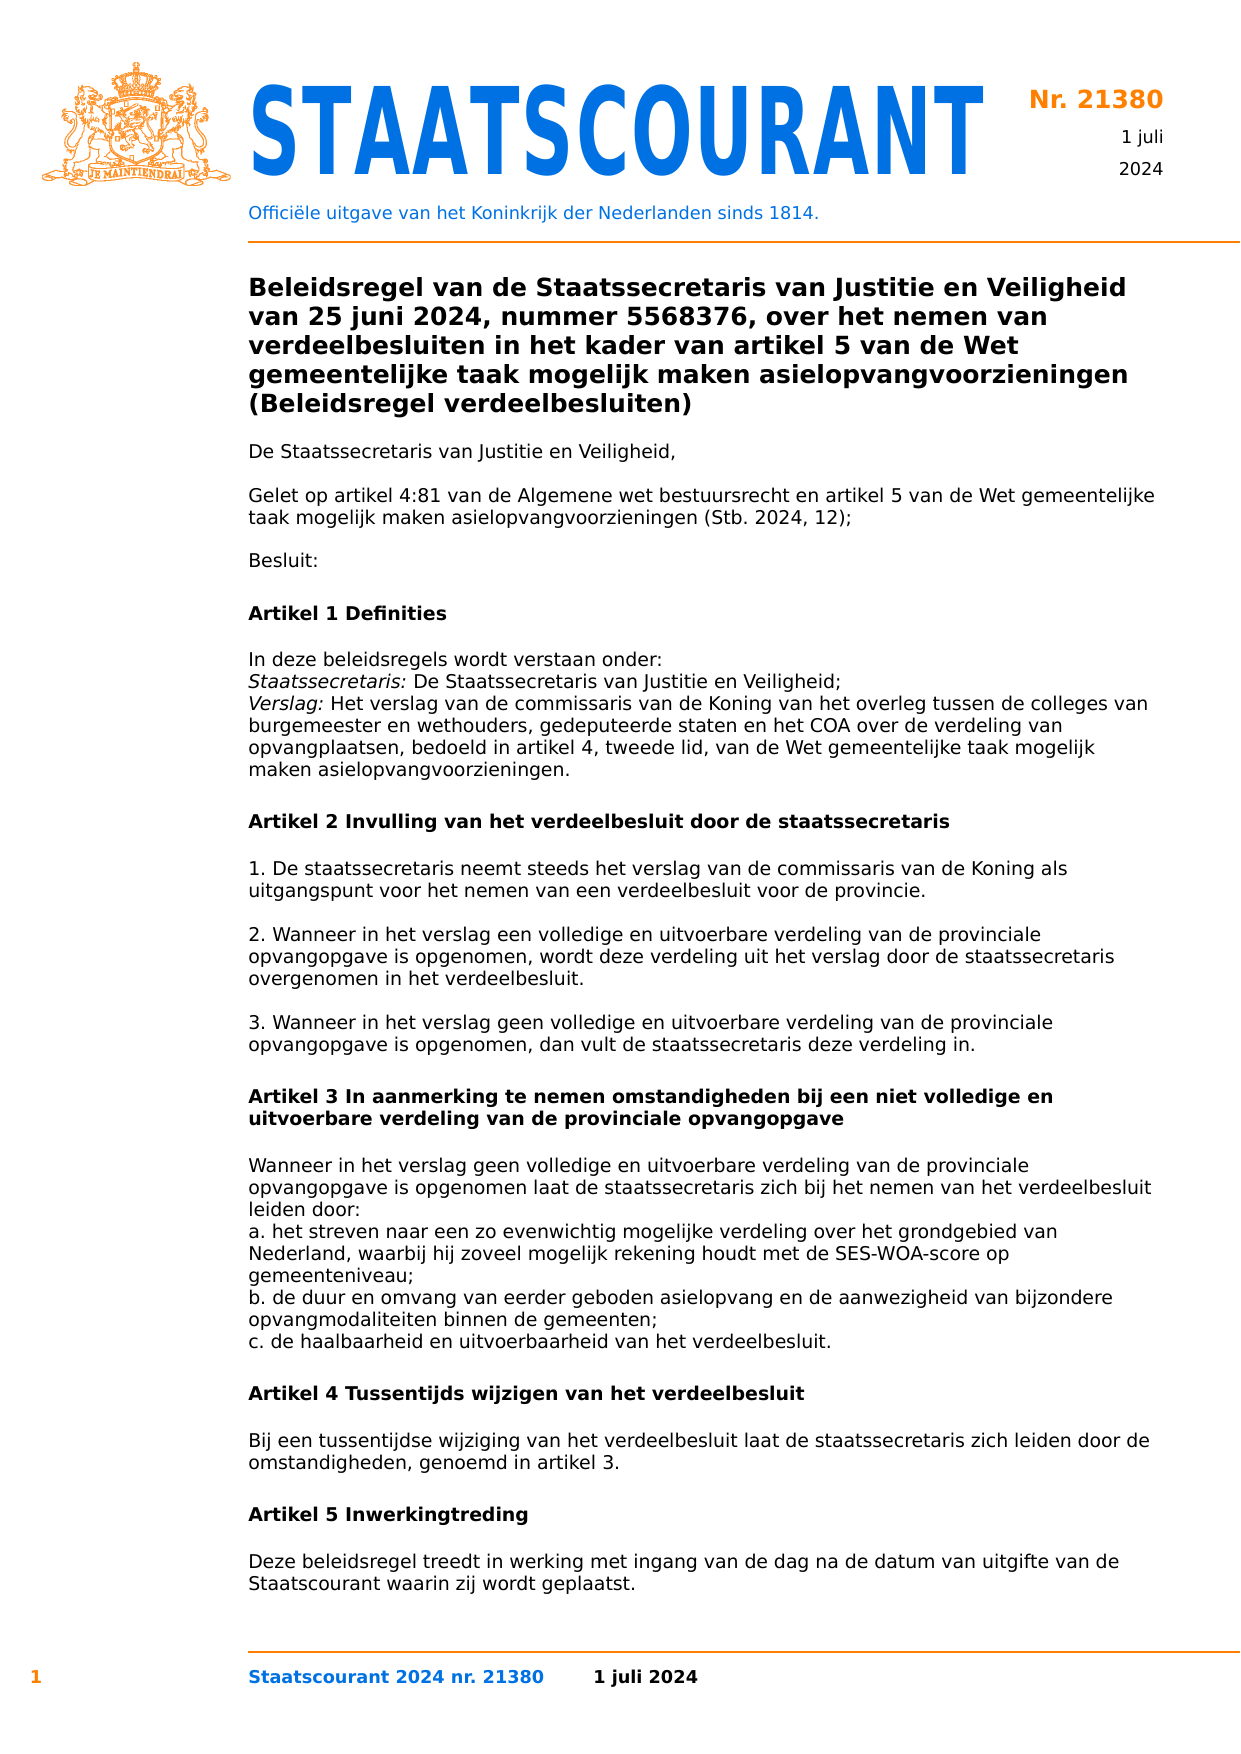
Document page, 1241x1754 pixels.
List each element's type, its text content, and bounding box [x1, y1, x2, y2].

text De Staatssecretaris van Justitie en Veiligheid, [248, 441, 1163, 463]
subtitle Artikel 3 In aanmerking te nemen omstandigheden bij een niet volledige en uitvoerbare verdeling van de provinciale opvangopgave [248, 1086, 1163, 1130]
table_header [25, 62, 248, 241]
text Gelet op artikel 4:81 van de Algemene wet bestuursrecht en artikel 5 van de Wet gemeentelijke taak mogelijk maken asielopvangvoorzieningen (Stb. 2024, 12); [248, 484, 1163, 528]
table_header STAATSCOURANT [248, 62, 998, 203]
text Wanneer in het verslag geen volledige en uitvoerbare verdeling van de provinciale opvangopgave is opgenomen laat de staatssecretaris zich bij het nemen van het verdeelbesluit leiden door: [248, 1155, 1163, 1221]
text Deze beleidsregel treedt in werking met ingang van de dag na de datum van uitgifte van de Staatscourant waarin zij wordt geplaatst. [248, 1551, 1163, 1594]
text Verslag: Het verslag van de commissaris van de Koning van het overleg tussen de colleges van burgemeester en wethouders, gedeputeerde staten en het COA over de verdeling van opvangplaatsen, bedoeld in artikel 4, tweede lid, van de Wet gemeentelijke taak mogelijk maken asielopvangvoorzieningen. [248, 693, 1163, 781]
text b. de duur en omvang van eerder geboden asielopvang en de aanwezigheid van bijzondere opvangmodaliteiten binnen de gemeenten; [248, 1287, 1163, 1331]
table_cell 1 juli [998, 121, 1240, 153]
text In deze beleidsregels wordt verstaan onder: [248, 649, 1163, 671]
text a. het streven naar een zo evenwichtig mogelijke verdeling over het grondgebied van Nederland, waarbij hij zoveel mogelijk rekening houdt met de SES-WOA-score op gemeenteniveau; [248, 1221, 1163, 1287]
subtitle Artikel 2 Invulling van het verdeelbesluit door de staatssecretaris [248, 811, 1163, 833]
subtitle Artikel 4 Tussentijds wijzigen van het verdeelbesluit [248, 1383, 1163, 1404]
text Staatssecretaris: De Staatssecretaris van Justitie en Veiligheid; [248, 671, 1163, 693]
table_cell 2024 [998, 153, 1240, 203]
subtitle Artikel 1 Definities [248, 602, 1163, 624]
picture [41, 62, 231, 186]
text 1. De staatssecretaris neemt steeds het verslag van de commissaris van de Koning als uitgangspunt voor het nemen van een verdeelbesluit voor de provincie. [248, 858, 1163, 902]
text c. de haalbaarheid en uitvoerbaarheid van het verdeelbesluit. [248, 1331, 1163, 1353]
subtitle Artikel 5 Inwerkingtreding [248, 1503, 1163, 1526]
table_cell Officiële uitgave van het Koninkrijk der Nederlanden sinds 1814. [248, 203, 1240, 241]
text Besluit: [248, 550, 1163, 572]
text 3. Wanneer in het verslag geen volledige en uitvoerbare verdeling van de provinciale opvangopgave is opgenomen, dan vult de staatssecretaris deze verdeling in. [248, 1012, 1163, 1056]
subtitle Beleidsregel van de Staatssecretaris van Justitie en Veiligheid van 25 juni 2024, nummer 5568376, over het nemen van verdeelbesluiten in het kader van artikel 5 van de Wet gemeentelijke taak mogelijk maken asielopvangvoorzieningen (Beleidsregel verdeelbesluiten) [248, 273, 1163, 419]
text Bij een tussentijdse wijziging van het verdeelbesluit laat de staatssecretaris zich leiden door de omstandigheden, genoemd in artikel 3. [248, 1429, 1163, 1473]
table_header Nr. 21380 [998, 62, 1240, 121]
text 2. Wanneer in het verslag een volledige en uitvoerbare verdeling van de provinciale opvangopgave is opgenomen, wordt deze verdeling uit het verslag door de staatssecretaris overgenomen in het verdeelbesluit. [248, 924, 1163, 990]
